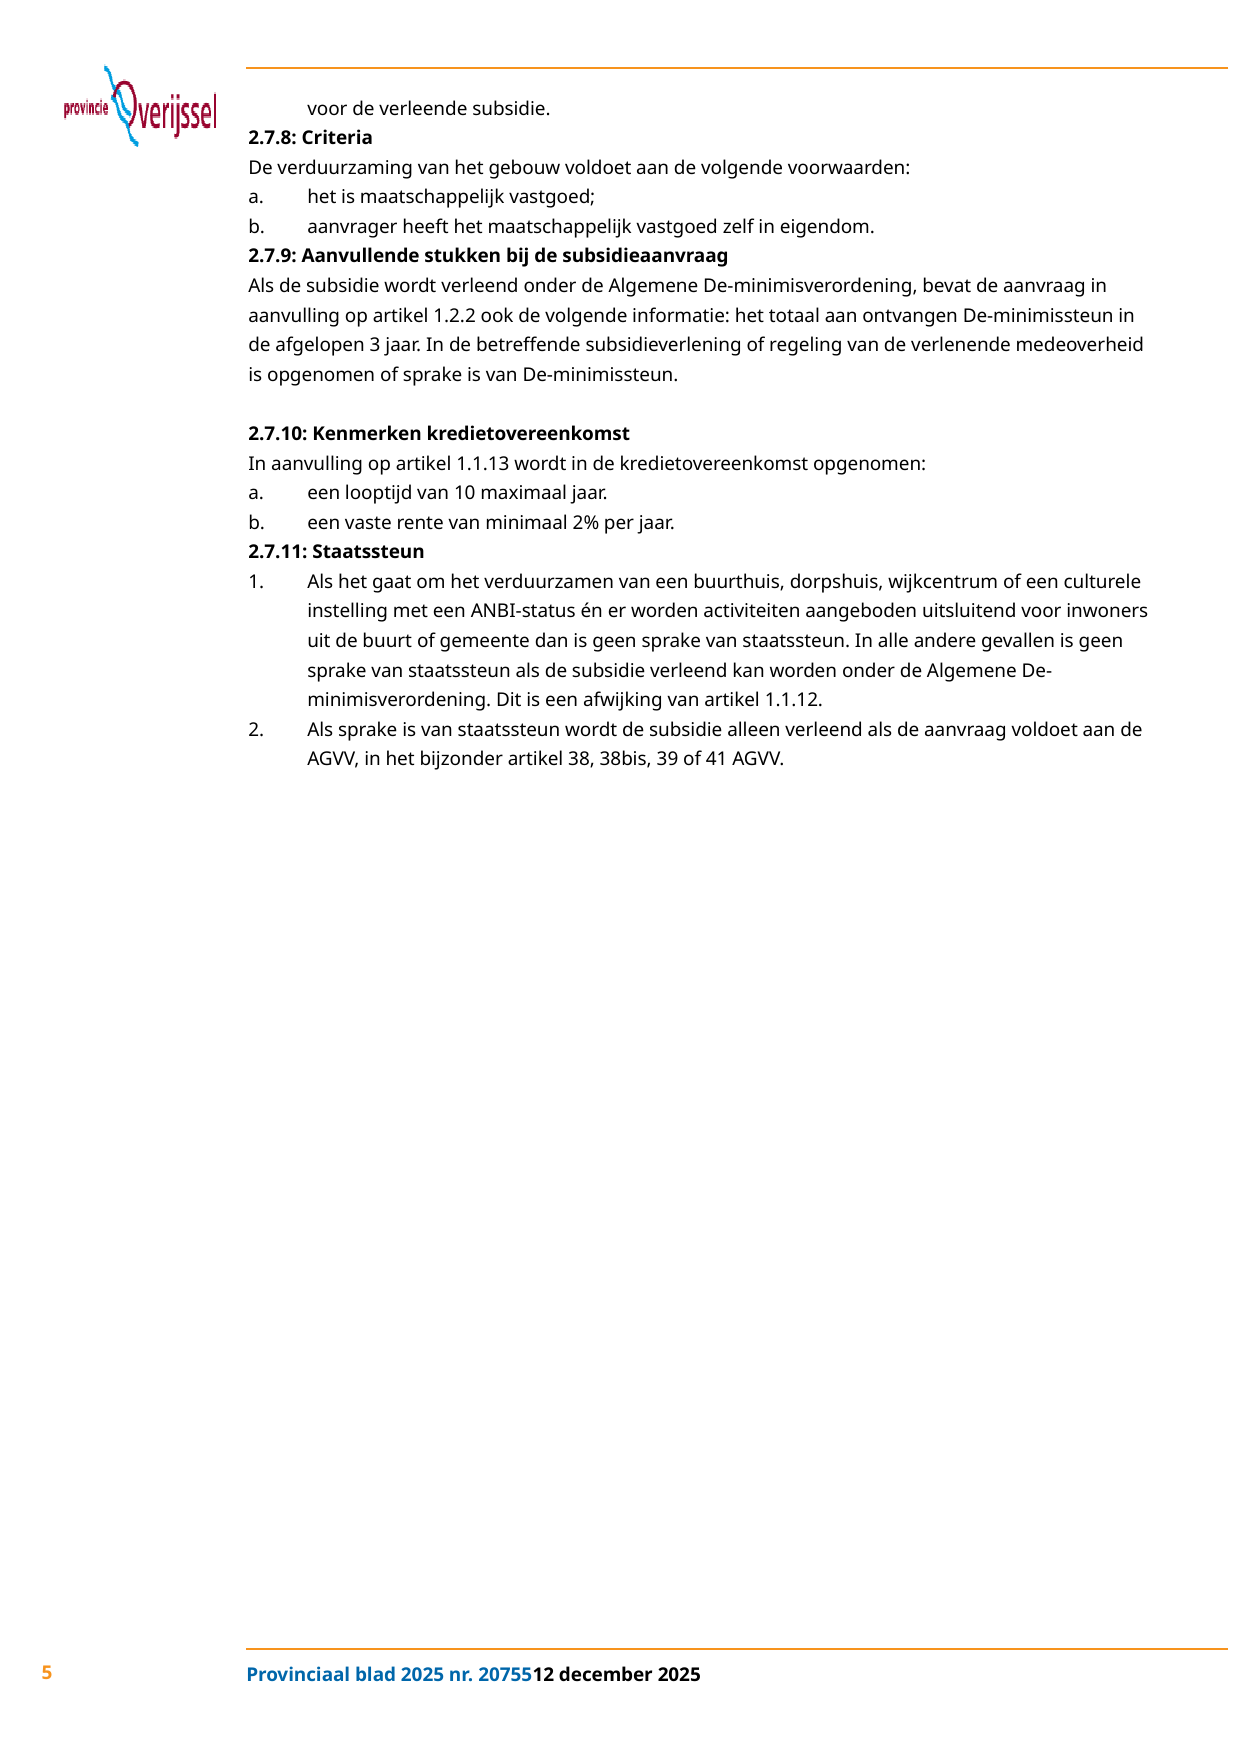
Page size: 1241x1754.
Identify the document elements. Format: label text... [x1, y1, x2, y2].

list voor de verleende subsidie. [248, 95, 1152, 121]
list Als sprake is van staatssteun wordt de subsidie alleen verleend als de aanvraag voldoet aan de AGVV, in het bijzonder artikel 38, 38bis, 39 of 41 AGVV. [248, 716, 1152, 771]
text Als de subsidie wordt verleend onder de Algemene De-minimisverordening, bevat de aanvraag in aanvulling op artikel 1.2.2 ook de volgende informatie: het totaal aan ontvangen De-minimissteun in de afgelopen 3 jaar. In de betreffende subsidieverlening of regeling van de verlenende medeoverheid is opgenomen of sprake is van De-minimissteun. [248, 272, 1152, 387]
list aanvrager heeft het maatschappelijk vastgoed zelf in eigendom. [248, 213, 1152, 239]
text De verduurzaming van het gebouw voldoet aan de volgende voorwaarden: [248, 154, 1152, 180]
list een looptijd van 10 maximaal jaar. [248, 479, 1152, 505]
text 2.7.9: Aanvullende stukken bij de subsidieaanvraag [248, 243, 1152, 268]
text 2.7.10: Kenmerken kredietovereenkomst [248, 420, 1152, 446]
text In aanvulling op artikel 1.1.13 wordt in de kredietovereenkomst opgenomen: [248, 450, 1152, 476]
text 2.7.11: Staatssteun [248, 538, 1152, 564]
list een vaste rente van minimaal 2% per jaar. [248, 509, 1152, 535]
picture [41, 47, 231, 172]
list het is maatschappelijk vastgoed; [248, 183, 1152, 209]
list Als het gaat om het verduurzamen van een buurthuis, dorpshuis, wijkcentrum of een culturele instelling met een ANBI-status én er worden activiteiten aangeboden uitsluitend voor inwoners uit de buurt of gemeente dan is geen sprake van staatssteun. In alle andere gevallen is geen sprake van staatssteun als de subsidie verleend kan worden onder de Algemene De-minimisverordening. Dit is een afwijking van artikel 1.1.12. [248, 568, 1152, 712]
text 2.7.8: Criteria [248, 124, 1152, 150]
